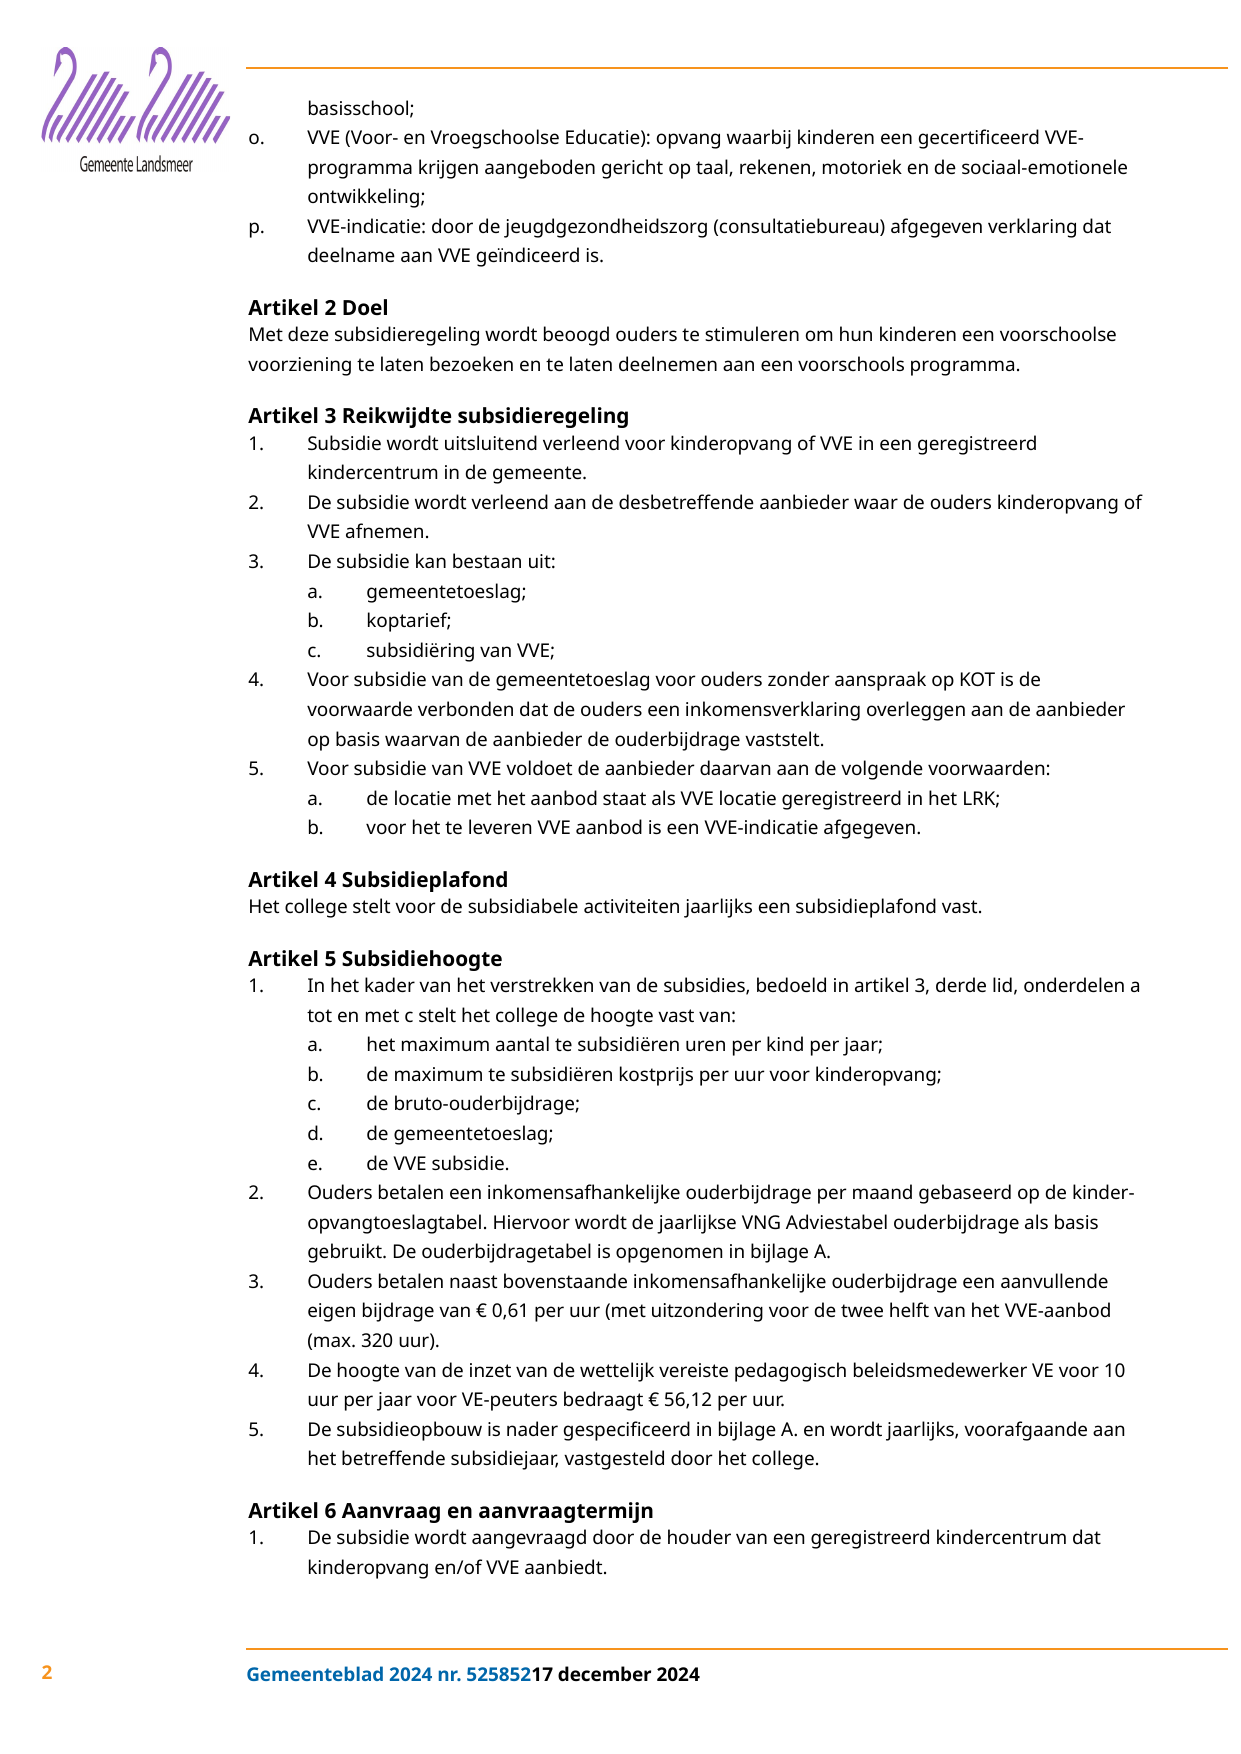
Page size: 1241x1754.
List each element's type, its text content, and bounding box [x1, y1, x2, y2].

list VVE-indicatie: door de jeugdgezondheidszorg (consultatiebureau) afgegeven verklaring dat deelname aan VVE geïndiceerd is. [248, 213, 1152, 268]
list De subsidie wordt aangevraagd door de houder van een geregistreerd kindercentrum dat kinderopvang en/of VVE aanbiedt. [248, 1524, 1152, 1580]
text Met deze subsidieregeling wordt beoogd ouders te stimuleren om hun kinderen een voorschoolse voorziening te laten bezoeken en te laten deelnemen aan een voorschools programma. [248, 322, 1152, 377]
list subsidiëring van VVE; [307, 637, 1152, 663]
text Artikel 3 Reikwijdte subsidieregeling [248, 402, 1152, 430]
picture [41, 47, 231, 172]
text Artikel 2 Doel [248, 293, 1152, 322]
list De subsidieopbouw is nader gespecificeerd in bijlage A. en wordt jaarlijks, voorafgaande aan het betreffende subsidiejaar, vastgesteld door het college. [248, 1416, 1152, 1471]
list voor het te leveren VVE aanbod is een VVE-indicatie afgegeven. [307, 814, 1152, 840]
list basisschool; [248, 95, 1152, 121]
list de maximum te subsidiëren kostprijs per uur voor kinderopvang; [307, 1061, 1152, 1087]
list Ouders betalen een inkomensafhankelijke ouderbijdrage per maand gebaseerd op de kinder-opvangtoeslagtabel. Hiervoor wordt de jaarlijkse VNG Adviestabel ouderbijdrage als basis gebruikt. De ouderbijdragetabel is opgenomen in bijlage A. [248, 1179, 1152, 1264]
list VVE (Voor- en Vroegschoolse Educatie): opvang waarbij kinderen een gecertificeerd VVE- programma krijgen aangeboden gericht op taal, rekenen, motoriek en de sociaal-emotionele ontwikkeling; [248, 124, 1152, 209]
text Artikel 5 Subsidiehoogte [248, 944, 1152, 972]
text Het college stelt voor de subsidiabele activiteiten jaarlijks een subsidieplafond vast. [248, 893, 1152, 919]
list koptarief; [307, 607, 1152, 633]
list In het kader van het verstrekken van de subsidies, bedoeld in artikel 3, derde lid, onderdelen a tot en met c stelt het college de hoogte vast van: [248, 972, 1152, 1028]
list het maximum aantal te subsidiëren uren per kind per jaar; [307, 1031, 1152, 1057]
list de bruto-ouderbijdrage; [307, 1091, 1152, 1116]
text Artikel 4 Subsidieplafond [248, 865, 1152, 893]
list De hoogte van de inzet van de wettelijk vereiste pedagogisch beleidsmedewerker VE voor 10 uur per jaar voor VE-peuters bedraagt € 56,12 per uur. [248, 1357, 1152, 1412]
list De subsidie wordt verleend aan de desbetreffende aanbieder waar de ouders kinderopvang of VVE afnemen. [248, 489, 1152, 544]
list De subsidie kan bestaan uit: [248, 548, 1152, 574]
list de gemeentetoeslag; [307, 1120, 1152, 1146]
list gemeentetoeslag; [307, 578, 1152, 604]
text Artikel 6 Aanvraag en aanvraagtermijn [248, 1496, 1152, 1524]
list de locatie met het aanbod staat als VVE locatie geregistreerd in het LRK; [307, 785, 1152, 811]
list Voor subsidie van de gemeentetoeslag voor ouders zonder aanspraak op KOT is de voorwaarde verbonden dat de ouders een inkomensverklaring overleggen aan de aanbieder op basis waarvan de aanbieder de ouderbijdrage vaststelt. [248, 667, 1152, 752]
list de VVE subsidie. [307, 1150, 1152, 1176]
list Voor subsidie van VVE voldoet de aanbieder daarvan aan de volgende voorwaarden: [248, 755, 1152, 781]
list Ouders betalen naast bovenstaande inkomensafhankelijke ouderbijdrage een aanvullende eigen bijdrage van € 0,61 per uur (met uitzondering voor de twee helft van het VVE-aanbod (max. 320 uur). [248, 1268, 1152, 1353]
list Subsidie wordt uitsluitend verleend voor kinderopvang of VVE in een geregistreerd kindercentrum in de gemeente. [248, 430, 1152, 485]
